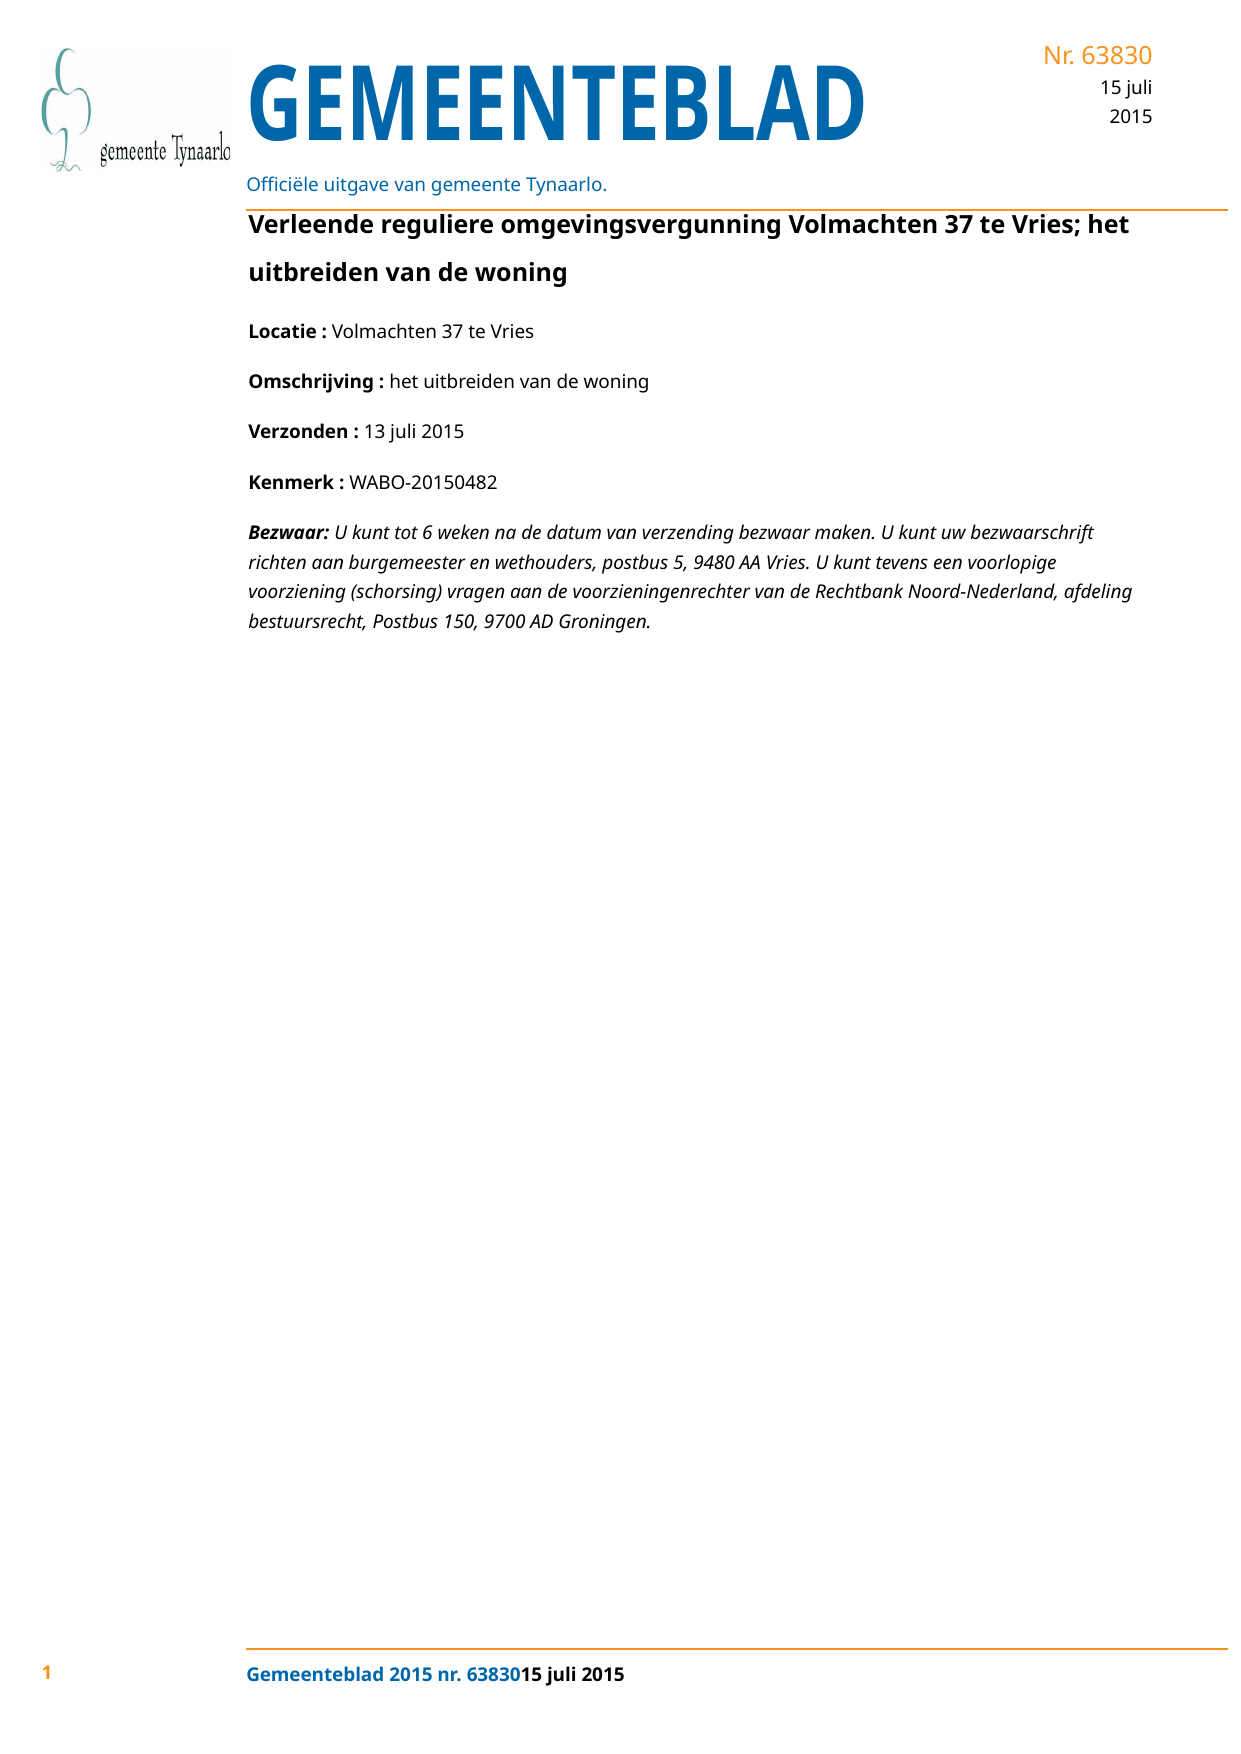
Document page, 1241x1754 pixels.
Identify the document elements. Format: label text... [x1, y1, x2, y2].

text Bezwaar: U kunt tot 6 weken na de datum van verzending bezwaar maken. U kunt uw bezwaarschrift richten aan burgemeester en wethouders, postbus 5, 9480 AA Vries. U kunt tevens een voorlopige voorziening (schorsing) vragen aan de voorzieningenrechter van de Rechtbank Noord-Nederland, afdeling bestuursrecht, Postbus 150, 9700 AD Groningen. [248, 519, 1152, 634]
text Verzonden : 13 juli 2015 [248, 419, 1152, 444]
text Omschrijving : het uitbreiden van de woning [248, 368, 1152, 394]
text Verleende reguliere omgevingsvergunning Volmachten 37 te Vries; het uitbreiden van de woning [248, 211, 1152, 288]
text Locatie : Volmachten 37 te Vries [248, 318, 1152, 344]
picture [41, 47, 231, 172]
text Kenmerk : WABO-20150482 [248, 469, 1152, 495]
